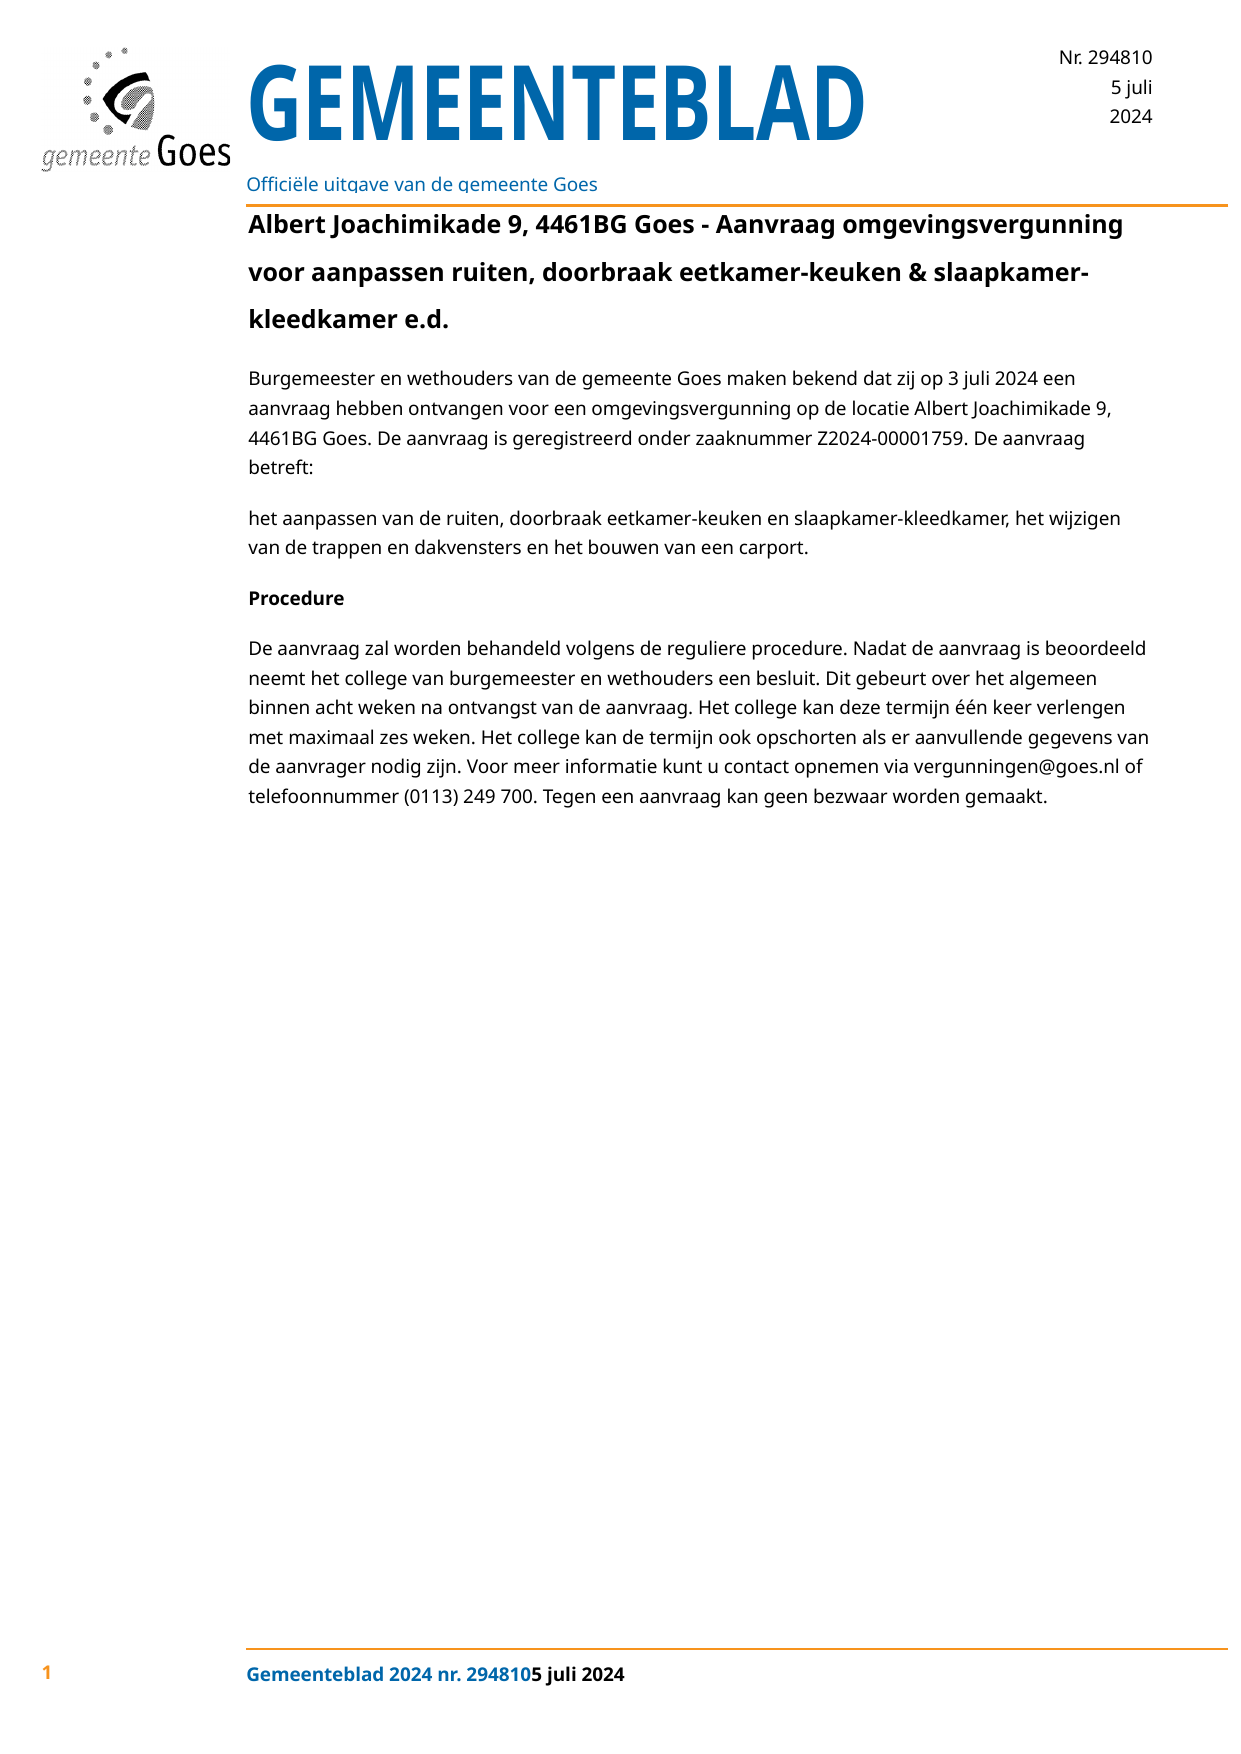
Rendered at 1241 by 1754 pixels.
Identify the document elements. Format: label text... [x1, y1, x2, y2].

text De aanvraag zal worden behandeld volgens de reguliere procedure. Nadat de aanvraag is beoordeeld neemt het college van burgemeester en wethouders een besluit. Dit gebeurt over het algemeen binnen acht weken na ontvangst van de aanvraag. Het college kan deze termijn één keer verlengen met maximaal zes weken. Het college kan de termijn ook opschorten als er aanvullende gegevens van de aanvrager nodig zijn. Voor meer informatie kunt u contact opnemen via vergunningen@goes.nl of telefoonnummer (0113) 249 700. Tegen een aanvraag kan geen bezwaar worden gemaakt. [248, 635, 1152, 809]
text Procedure [248, 585, 1152, 610]
text Albert Joachimikade 9, 4461BG Goes - Aanvraag omgevingsvergunning voor aanpassen ruiten, doorbraak eetkamer-keuken & slaapkamer-kleedkamer e.d. [248, 207, 1152, 336]
text Burgemeester en wethouders van de gemeente Goes maken bekend dat zij op 3 juli 2024 een aanvraag hebben ontvangen voor een omgevingsvergunning op de locatie Albert Joachimikade 9, 4461BG Goes. De aanvraag is geregistreerd onder zaaknummer Z2024-00001759. De aanvraag betreft: [248, 366, 1152, 480]
text het aanpassen van de ruiten, doorbraak eetkamer-keuken en slaapkamer-kleedkamer, het wijzigen van de trappen en dakvensters en het bouwen van een carport. [248, 505, 1152, 560]
picture [41, 47, 231, 172]
